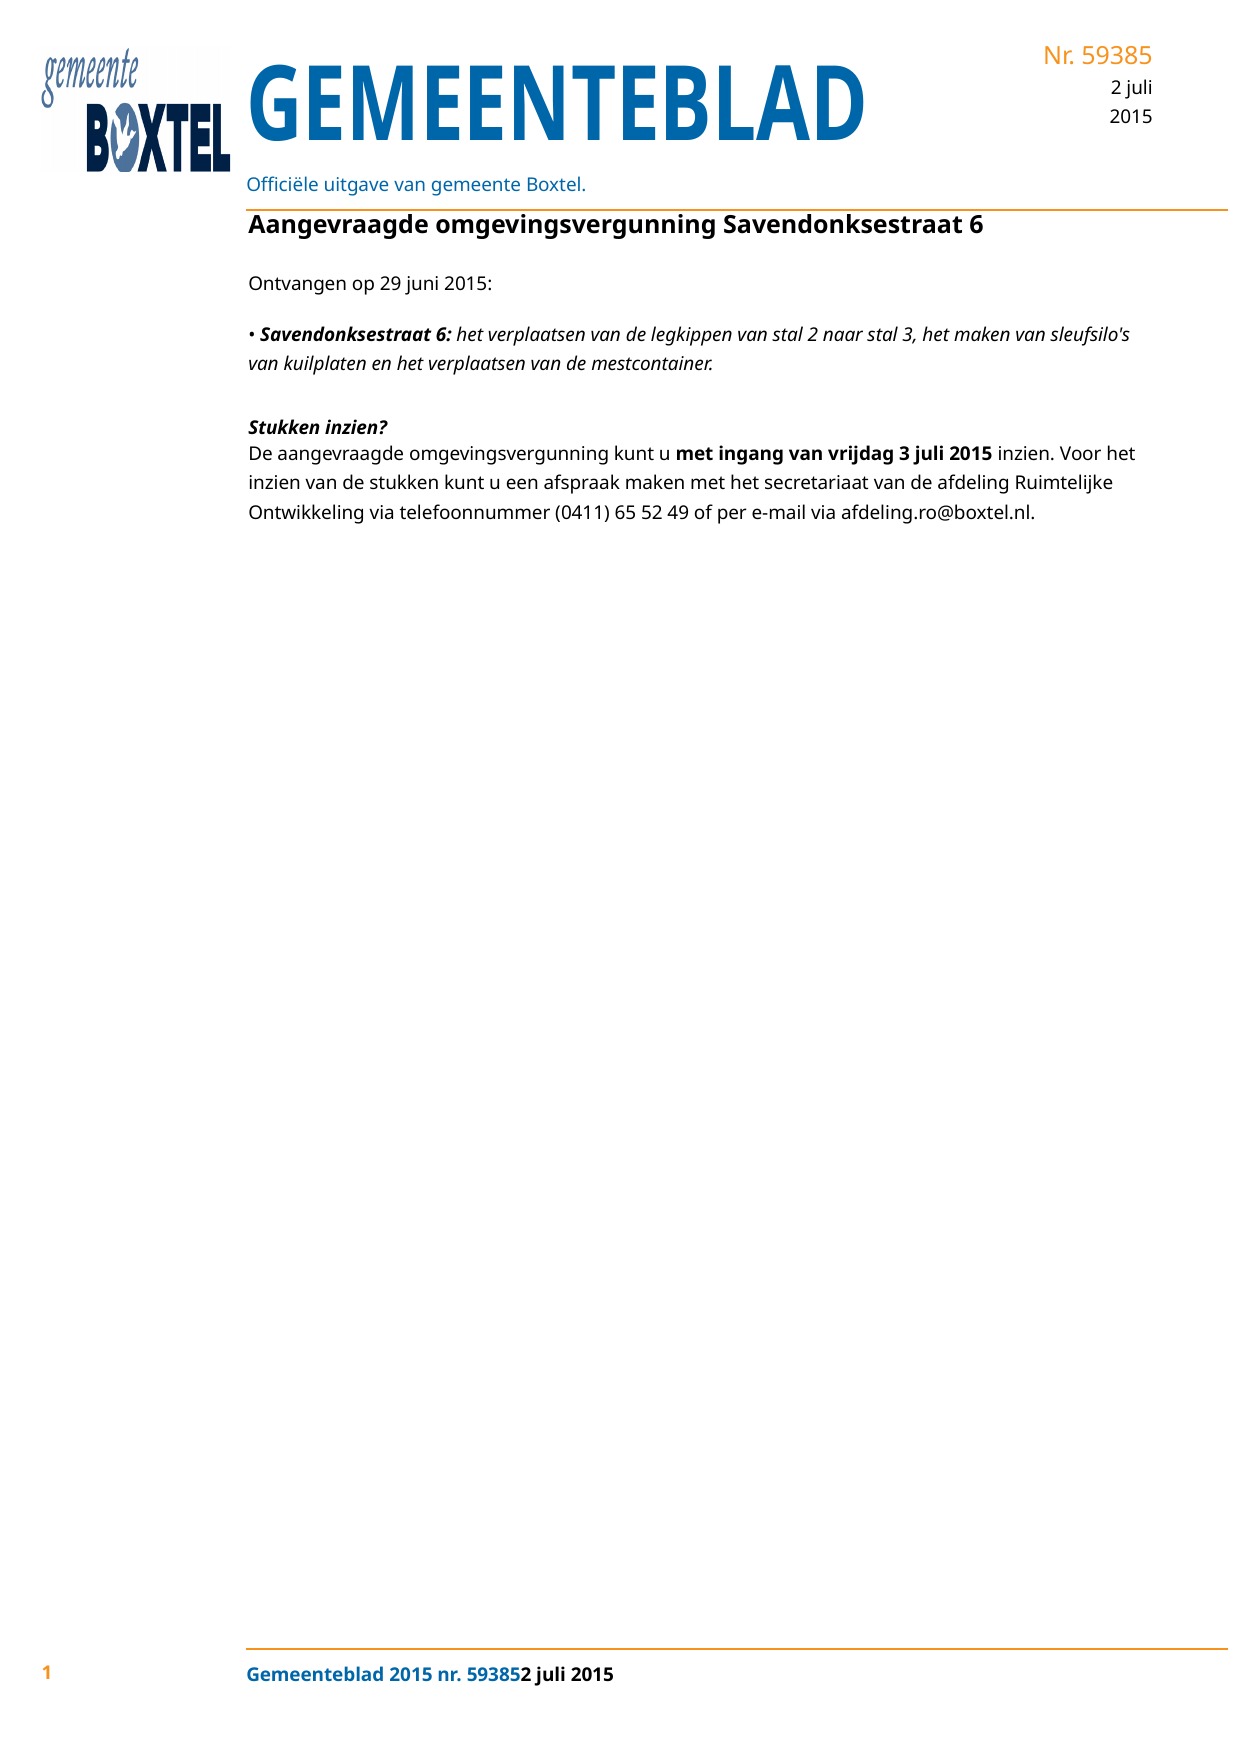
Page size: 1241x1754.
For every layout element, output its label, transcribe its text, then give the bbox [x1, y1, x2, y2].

text De aangevraagde omgevingsvergunning kunt u met ingang van vrijdag 3 juli 2015 inzien. Voor het inzien van de stukken kunt u een afspraak maken met het secretariaat van de afdeling Ruimtelijke Ontwikkeling via telefoonnummer (0411) 65 52 49 of per e-mail via afdeling.ro@boxtel.nl. [248, 440, 1152, 525]
text Aangevraagde omgevingsvergunning Savendonksestraat 6 [248, 211, 1152, 241]
text • Savendonksestraat 6: het verplaatsen van de legkippen van stal 2 naar stal 3, het maken van sleufsilo's van kuilplaten en het verplaatsen van de mestcontainer. [248, 321, 1152, 376]
text Stukken inzien? [248, 414, 1152, 440]
picture [41, 47, 231, 172]
text Ontvangen op 29 juni 2015: [248, 270, 1152, 296]
